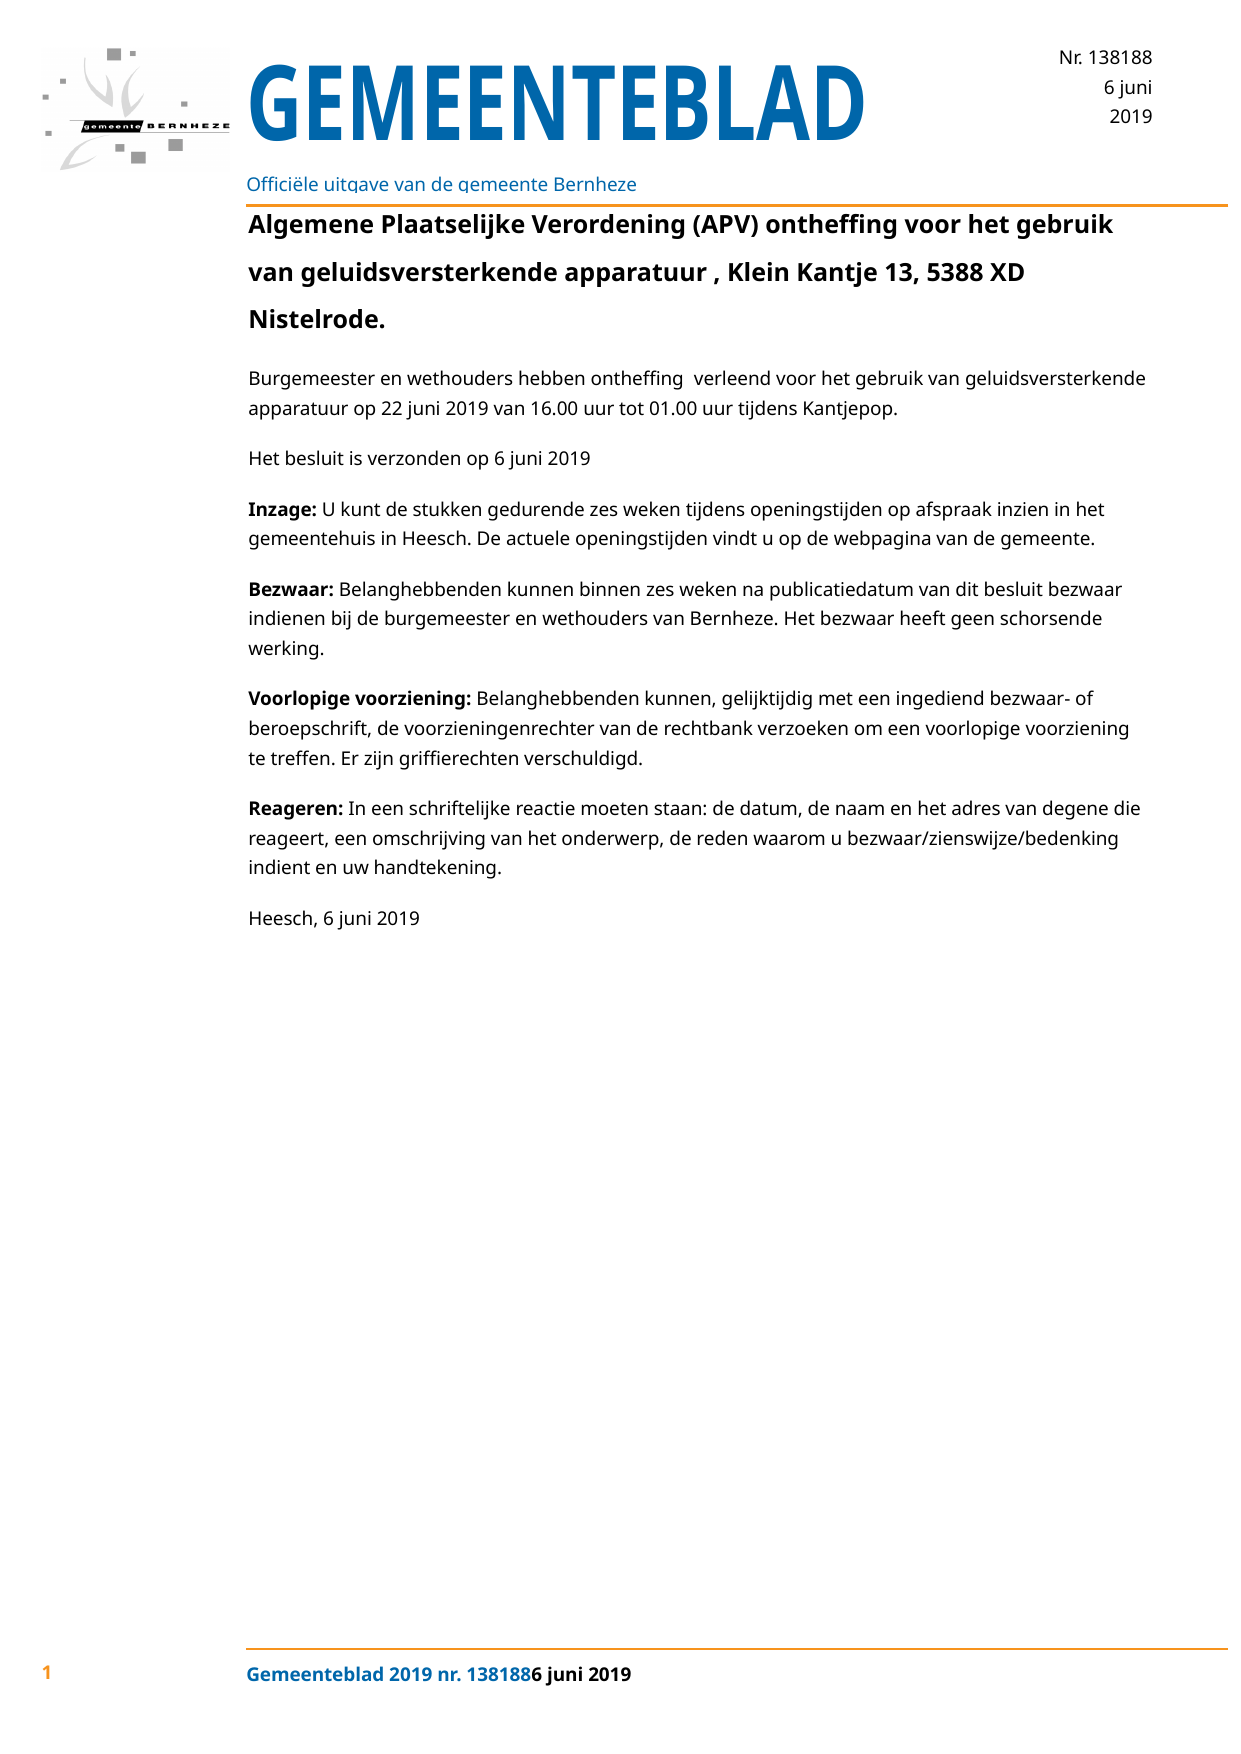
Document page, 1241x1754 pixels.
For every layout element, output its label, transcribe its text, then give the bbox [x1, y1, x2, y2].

text Voorlopige voorziening: Belanghebbenden kunnen, gelijktijdig met een ingediend bezwaar- of beroepschrift, de voorzieningenrechter van de rechtbank verzoeken om een voorlopige voorziening te treffen. Er zijn griffierechten verschuldigd. [248, 686, 1152, 770]
picture [41, 47, 231, 172]
text Inzage: U kunt de stukken gedurende zes weken tijdens openingstijden op afspraak inzien in het gemeentehuis in Heesch. De actuele openingstijden vindt u op de webpagina van de gemeente. [248, 496, 1152, 551]
text Reageren: In een schriftelijke reactie moeten staan: de datum, de naam en het adres van degene die reageert, een omschrijving van het onderwerp, de reden waarom u bezwaar/zienswijze/bedenking indient en uw handtekening. [248, 795, 1152, 880]
text Algemene Plaatselijke Verordening (APV) ontheffing voor het gebruik van geluidsversterkende apparatuur , Klein Kantje 13, 5388 XD Nistelrode. [248, 207, 1152, 336]
text Heesch, 6 juni 2019 [248, 905, 1152, 930]
text Burgemeester en wethouders hebben ontheffing verleend voor het gebruik van geluidsversterkende apparatuur op 22 juni 2019 van 16.00 uur tot 01.00 uur tijdens Kantjepop. [248, 366, 1152, 421]
text Het besluit is verzonden op 6 juni 2019 [248, 446, 1152, 471]
text Bezwaar: Belanghebbenden kunnen binnen zes weken na publicatiedatum van dit besluit bezwaar indienen bij de burgemeester en wethouders van Bernheze. Het bezwaar heeft geen schorsende werking. [248, 576, 1152, 661]
